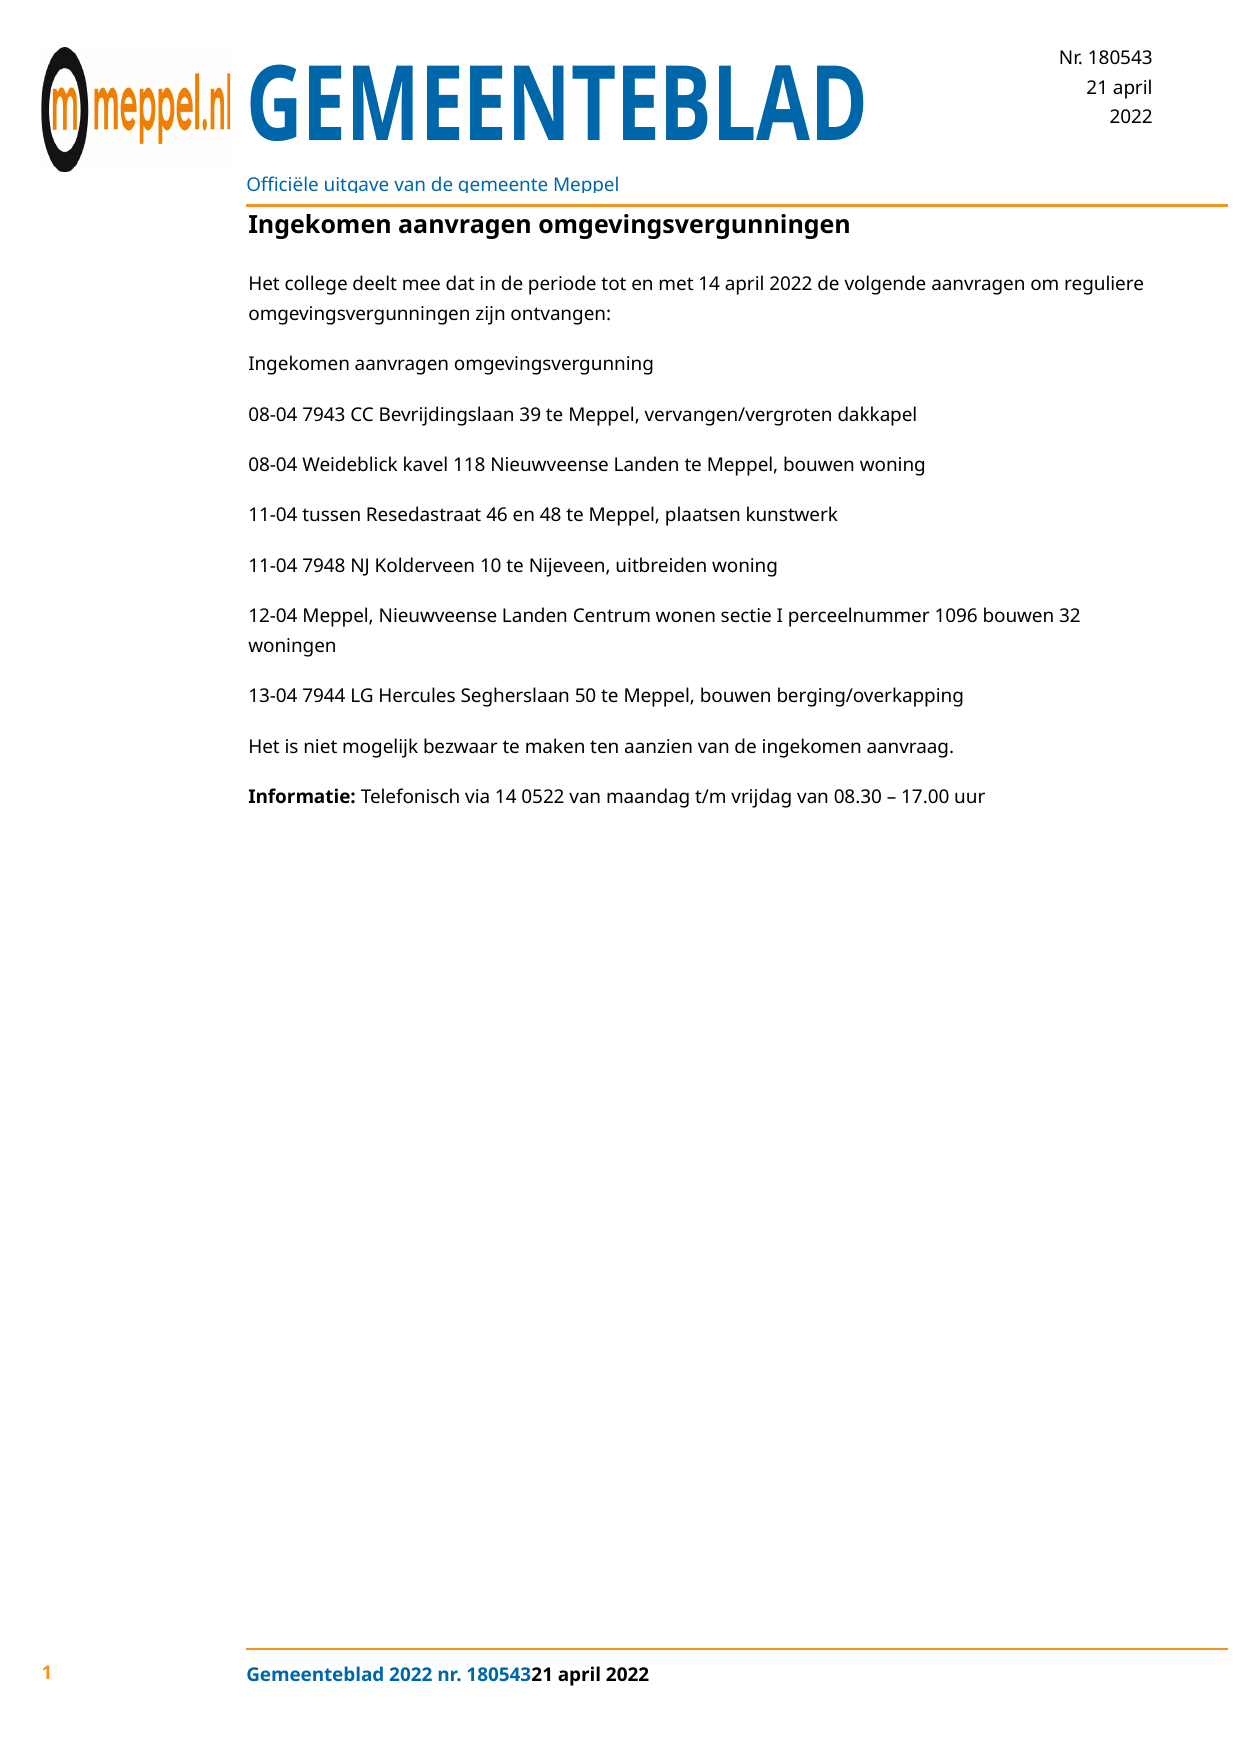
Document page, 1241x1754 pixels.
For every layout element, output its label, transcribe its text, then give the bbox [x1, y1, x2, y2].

text Ingekomen aanvragen omgevingsvergunning [248, 350, 1152, 376]
text 11-04 7948 NJ Kolderveen 10 te Nijeveen, uitbreiden woning [248, 552, 1152, 578]
text 08-04 7943 CC Bevrijdingslaan 39 te Meppel, vervangen/vergroten dakkapel [248, 401, 1152, 426]
text Het college deelt mee dat in de periode tot en met 14 april 2022 de volgende aanvragen om reguliere omgevingsvergunningen zijn ontvangen: [248, 270, 1152, 326]
picture [41, 47, 231, 172]
text 11-04 tussen Resedastraat 46 en 48 te Meppel, plaatsen kunstwerk [248, 502, 1152, 527]
text Informatie: Telefonisch via 14 0522 van maandag t/m vrijdag van 08.30 – 17.00 uur [248, 783, 1152, 809]
text Ingekomen aanvragen omgevingsvergunningen [248, 207, 1152, 241]
text 13-04 7944 LG Hercules Segherslaan 50 te Meppel, bouwen berging/overkapping [248, 682, 1152, 708]
text 08-04 Weideblick kavel 118 Nieuwveense Landen te Meppel, bouwen woning [248, 451, 1152, 477]
text Het is niet mogelijk bezwaar te maken ten aanzien van de ingekomen aanvraag. [248, 733, 1152, 758]
text 12-04 Meppel, Nieuwveense Landen Centrum wonen sectie I perceelnummer 1096 bouwen 32 woningen [248, 602, 1152, 658]
